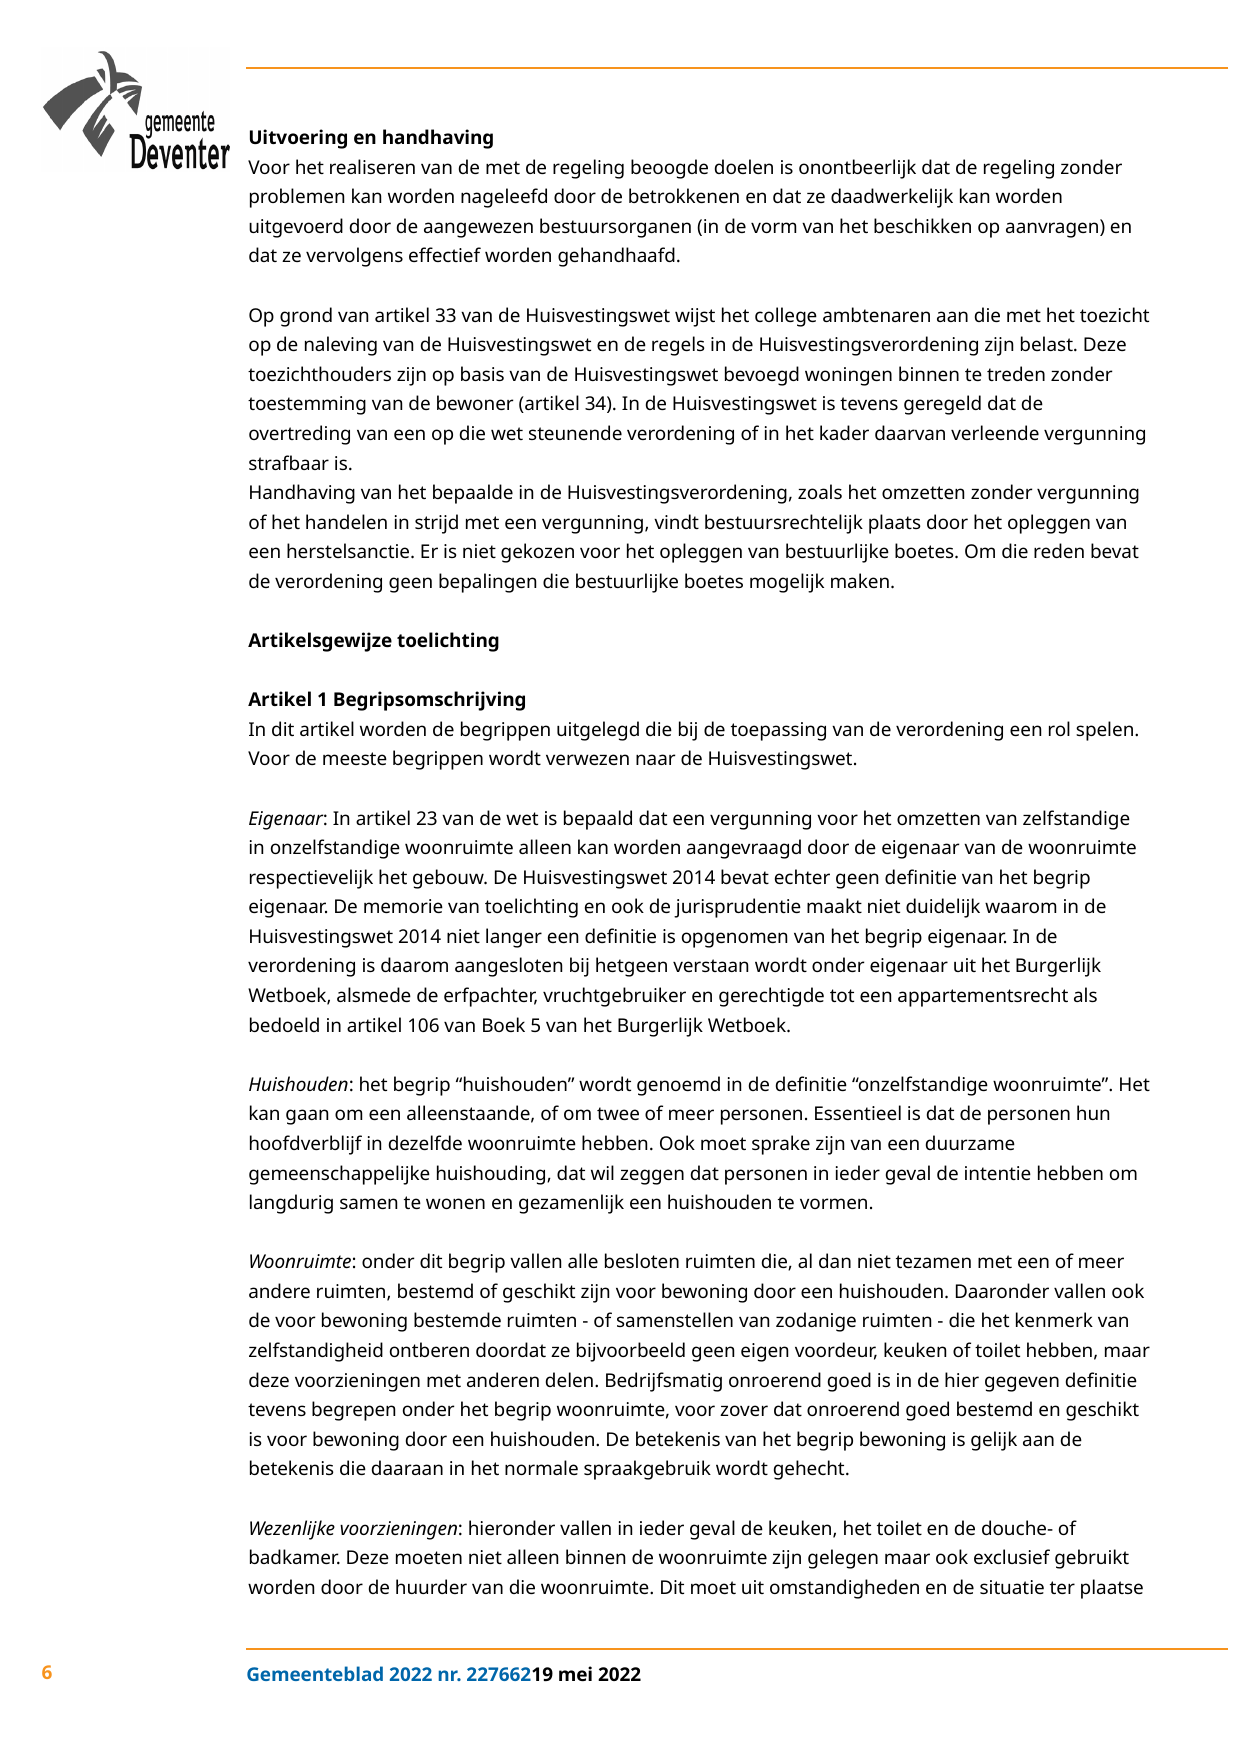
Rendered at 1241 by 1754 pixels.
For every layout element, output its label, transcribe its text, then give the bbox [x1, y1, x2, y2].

text Uitvoering en handhaving [248, 124, 1152, 150]
text Eigenaar: In artikel 23 van de wet is bepaald dat een vergunning voor het omzetten van zelfstandige in onzelfstandige woonruimte alleen kan worden aangevraagd door de eigenaar van de woonruimte respectievelijk het gebouw. De Huisvestingswet 2014 bevat echter geen definitie van het begrip eigenaar. De memorie van toelichting en ook de jurisprudentie maakt niet duidelijk waarom in de Huisvestingswet 2014 niet langer een definitie is opgenomen van het begrip eigenaar. In de verordening is daarom aangesloten bij hetgeen verstaan wordt onder eigenaar uit het Burgerlijk Wetboek, alsmede de erfpachter, vruchtgebruiker en gerechtigde tot een appartementsrecht als bedoeld in artikel 106 van Boek 5 van het Burgerlijk Wetboek. [248, 805, 1152, 1038]
picture [41, 47, 231, 172]
text Artikelsgewijze toelichting [248, 627, 1152, 653]
text Handhaving van het bepaalde in de Huisvestingsverordening, zoals het omzetten zonder vergunning of het handelen in strijd met een vergunning, vindt bestuursrechtelijk plaats door het opleggen van een herstelsanctie. Er is niet gekozen voor het opleggen van bestuurlijke boetes. Om die reden bevat de verordening geen bepalingen die bestuurlijke boetes mogelijk maken. [248, 479, 1152, 594]
text Wezenlijke voorzieningen: hieronder vallen in ieder geval de keuken, het toilet en de douche- of badkamer. Deze moeten niet alleen binnen de woonruimte zijn gelegen maar ook exclusief gebruikt worden door de huurder van die woonruimte. Dit moet uit omstandigheden en de situatie ter plaatse [248, 1515, 1152, 1600]
text Op grond van artikel 33 van de Huisvestingswet wijst het college ambtenaren aan die met het toezicht op de naleving van de Huisvestingswet en de regels in de Huisvestingsverordening zijn belast. Deze toezichthouders zijn op basis van de Huisvestingswet bevoegd woningen binnen te treden zonder toestemming van de bewoner (artikel 34). In de Huisvestingswet is tevens geregeld dat de overtreding van een op die wet steunende verordening of in het kader daarvan verleende vergunning strafbaar is. [248, 302, 1152, 476]
text Woonruimte: onder dit begrip vallen alle besloten ruimten die, al dan niet tezamen met een of meer andere ruimten, bestemd of geschikt zijn voor bewoning door een huishouden. Daaronder vallen ook de voor bewoning bestemde ruimten - of samenstellen van zodanige ruimten - die het kenmerk van zelfstandigheid ontberen doordat ze bijvoorbeeld geen eigen voordeur, keuken of toilet hebben, maar deze voorzieningen met anderen delen. Bedrijfsmatig onroerend goed is in de hier gegeven definitie tevens begrepen onder het begrip woonruimte, voor zover dat onroerend goed bestemd en geschikt is voor bewoning door een huishouden. De betekenis van het begrip bewoning is gelijk aan de betekenis die daaraan in het normale spraakgebruik wordt gehecht. [248, 1248, 1152, 1481]
text Artikel 1 Begripsomschrijving [248, 686, 1152, 712]
text In dit artikel worden de begrippen uitgelegd die bij de toepassing van de verordening een rol spelen. Voor de meeste begrippen wordt verwezen naar de Huisvestingswet. [248, 716, 1152, 771]
text Voor het realiseren van de met de regeling beoogde doelen is onontbeerlijk dat de regeling zonder problemen kan worden nageleefd door de betrokkenen en dat ze daadwerkelijk kan worden uitgevoerd door de aangewezen bestuursorganen (in de vorm van het beschikken op aanvragen) en dat ze vervolgens effectief worden gehandhaafd. [248, 154, 1152, 268]
text Huishouden: het begrip “huishouden” wordt genoemd in de definitie “onzelfstandige woonruimte”. Het kan gaan om een alleenstaande, of om twee of meer personen. Essentieel is dat de personen hun hoofdverblijf in dezelfde woonruimte hebben. Ook moet sprake zijn van een duurzame gemeenschappelijke huishouding, dat wil zeggen dat personen in ieder geval de intentie hebben om langdurig samen te wonen en gezamenlijk een huishouden te vormen. [248, 1071, 1152, 1215]
